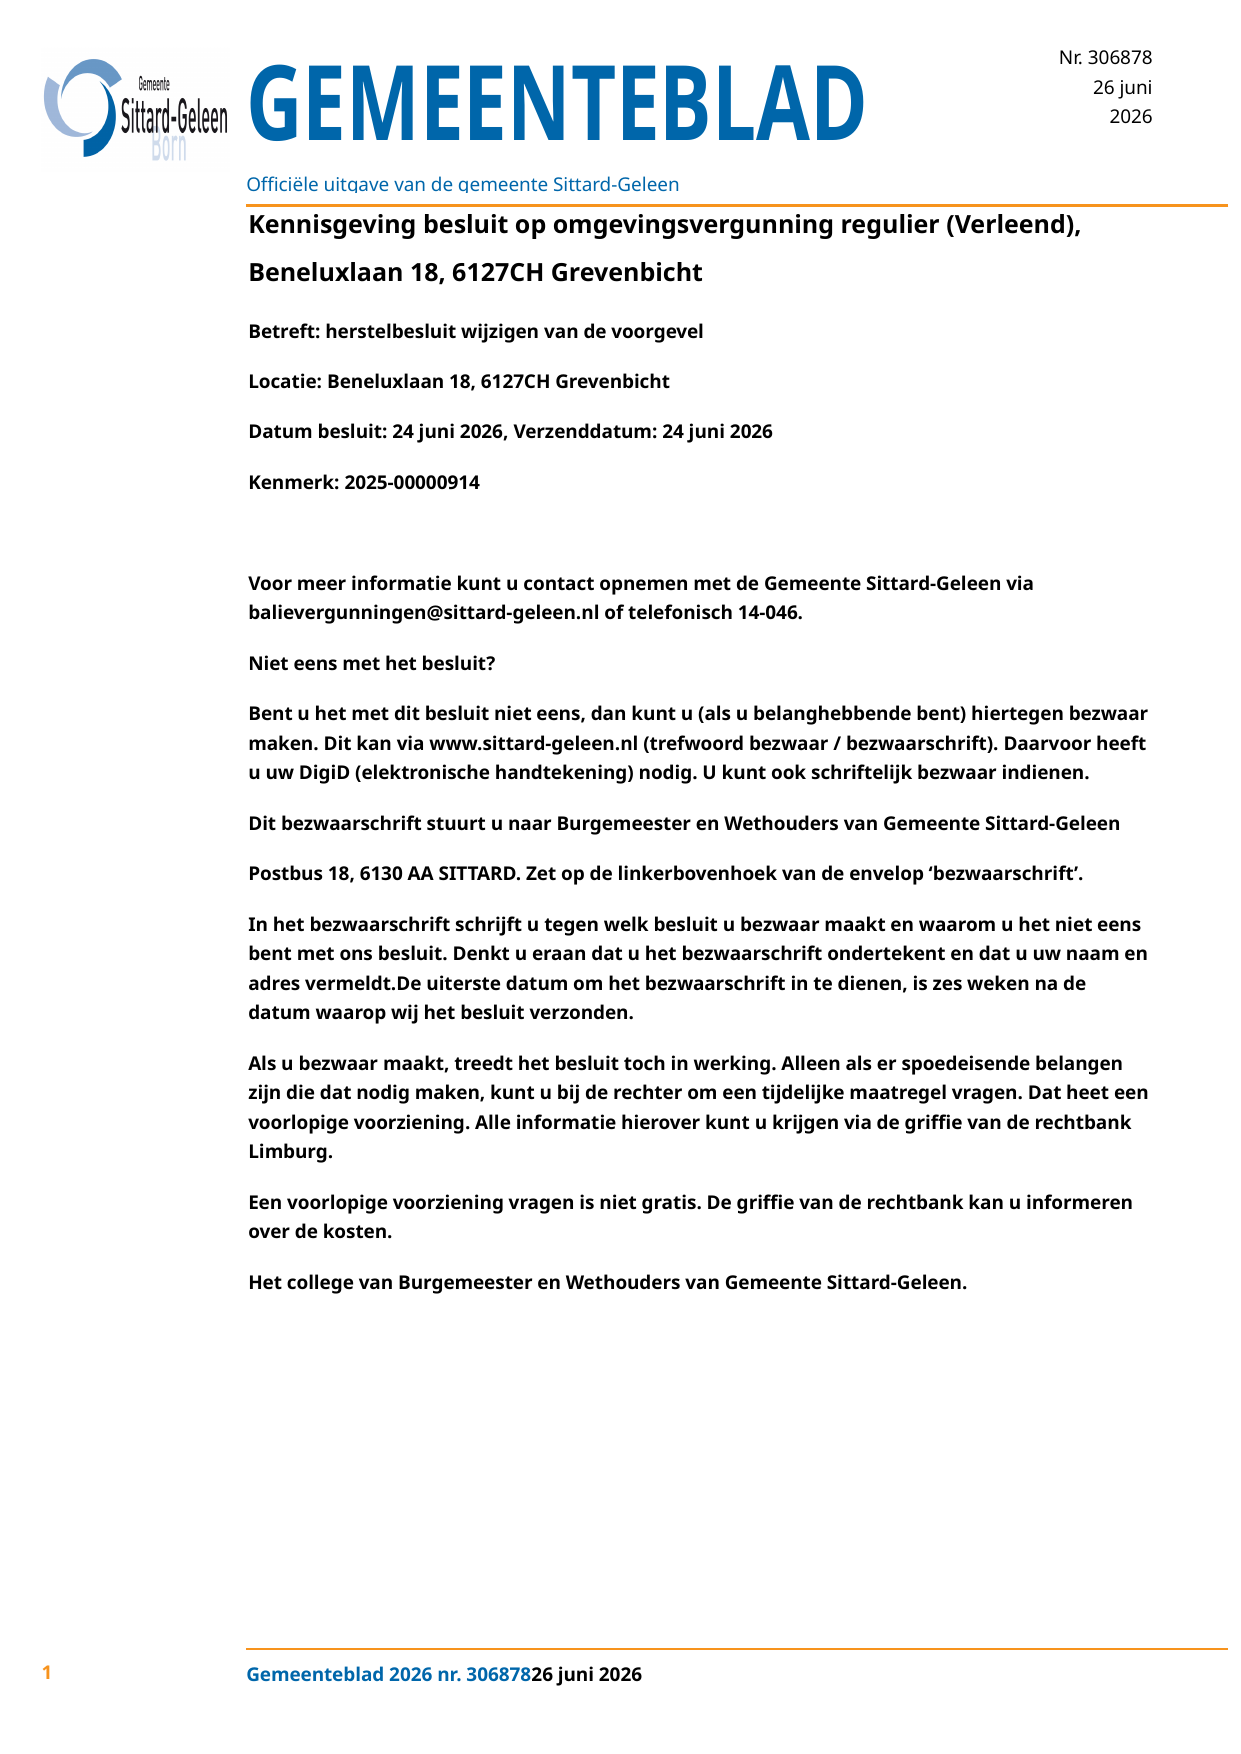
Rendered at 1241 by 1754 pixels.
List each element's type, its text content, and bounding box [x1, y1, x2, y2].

text Als u bezwaar maakt, treedt het besluit toch in werking. Alleen als er spoedeisende belangen zijn die dat nodig maken, kunt u bij de rechter om een tijdelijke maatregel vragen. Dat heet een voorlopige voorziening. Alle informatie hierover kunt u krijgen via de griffie van de rechtbank Limburg. [248, 1050, 1152, 1164]
text Voor meer informatie kunt u contact opnemen met de Gemeente Sittard-Geleen via balievergunningen@sittard-geleen.nl of telefonisch 14-046. [248, 570, 1152, 625]
text Datum besluit: 24 juni 2026, Verzenddatum: 24 juni 2026 [248, 419, 1152, 444]
text Postbus 18, 6130 AA SITTARD. Zet op de linkerbovenhoek van de envelop ‘bezwaarschrift’. [248, 860, 1152, 886]
text Een voorlopige voorziening vragen is niet gratis. De griffie van de rechtbank kan u informeren over de kosten. [248, 1189, 1152, 1244]
text Kennisgeving besluit op omgevingsvergunning regulier (Verleend), Beneluxlaan 18, 6127CH Grevenbicht [248, 207, 1152, 288]
text Kenmerk: 2025-00000914 [248, 469, 1152, 495]
text Het college van Burgemeester en Wethouders van Gemeente Sittard-Geleen. [248, 1269, 1152, 1295]
text Locatie: Beneluxlaan 18, 6127CH Grevenbicht [248, 368, 1152, 394]
text Dit bezwaarschrift stuurt u naar Burgemeester en Wethouders van Gemeente Sittard-Geleen [248, 810, 1152, 836]
text Betreft: herstelbesluit wijzigen van de voorgevel [248, 318, 1152, 344]
text Bent u het met dit besluit niet eens, dan kunt u (als u belanghebbende bent) hiertegen bezwaar maken. Dit kan via www.sittard-geleen.nl (trefwoord bezwaar / bezwaarschrift). Daarvoor heeft u uw DigiD (elektronische handtekening) nodig. U kunt ook schriftelijk bezwaar indienen. [248, 700, 1152, 785]
picture [41, 47, 231, 172]
text Niet eens met het besluit? [248, 650, 1152, 676]
text In het bezwaarschrift schrijft u tegen welk besluit u bezwaar maakt en waarom u het niet eens bent met ons besluit. Denkt u eraan dat u het bezwaarschrift ondertekent en dat u uw naam en adres vermeldt.De uiterste datum om het bezwaarschrift in te dienen, is zes weken na de datum waarop wij het besluit verzonden. [248, 911, 1152, 1025]
